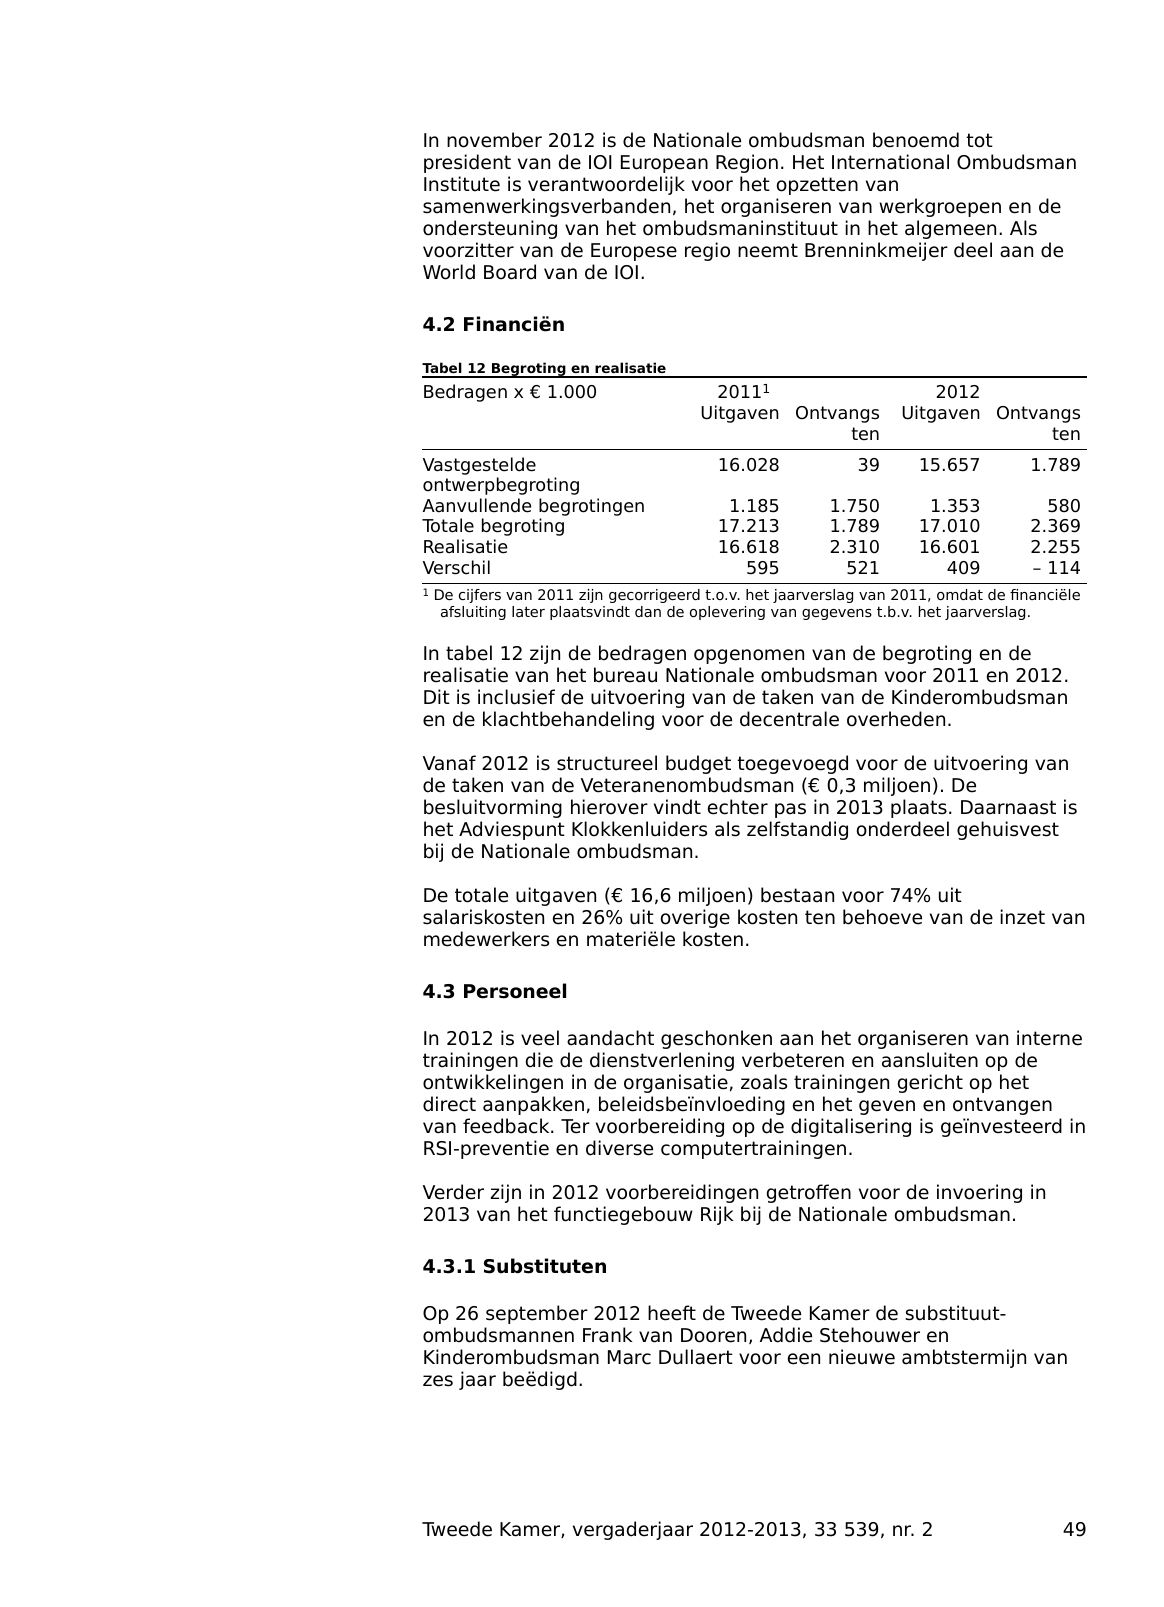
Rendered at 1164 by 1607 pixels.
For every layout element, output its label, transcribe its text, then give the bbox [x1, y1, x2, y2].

table_cell Ontvangsten [785, 403, 886, 449]
table_cell 20111 [685, 378, 785, 403]
table_cell Verschil [422, 558, 685, 583]
table_cell 580 [986, 496, 1087, 516]
table_cell Bedragen x € 1.000 [422, 378, 685, 403]
table_cell 2.369 [986, 516, 1087, 537]
table_cell Ontvangsten [986, 403, 1087, 449]
table_cell 521 [785, 558, 886, 583]
table_cell 16.028 [685, 450, 785, 496]
table_header Tabel 12 Begroting en realisatie [422, 361, 1087, 376]
table_cell 39 [785, 450, 886, 496]
table_cell 17.010 [886, 516, 986, 537]
subtitle 4.3.1 Substituten [422, 1256, 1087, 1278]
text Verder zijn in 2012 voorbereidingen getroffen voor de invoering in 2013 van het functiegebouw Rijk bij de Nationale ombudsman. [422, 1182, 1087, 1226]
table_cell 1.789 [785, 516, 886, 537]
text Op 26 september 2012 heeft de Tweede Kamer de substituut-ombudsmannen Frank van Dooren, Addie Stehouwer en Kinderombudsman Marc Dullaert voor een nieuwe ambtstermijn van zes jaar beëdigd. [422, 1303, 1087, 1391]
table_cell 1 De cijfers van 2011 zijn gecorrigeerd t.o.v. het jaarverslag van 2011, omdat de financiële afsluiting later plaatsvindt dan de oplevering van gegevens t.b.v. het jaarverslag. [422, 584, 1087, 621]
table_cell – 114 [986, 558, 1087, 583]
table_cell 16.618 [685, 537, 785, 558]
table_cell 2.255 [986, 537, 1087, 558]
table_cell 15.657 [886, 450, 986, 496]
table_cell Uitgaven [685, 403, 785, 449]
table_cell 1.353 [886, 496, 986, 516]
table_cell [422, 403, 685, 449]
table_cell 409 [886, 558, 986, 583]
table_cell Totale begroting [422, 516, 685, 537]
table_cell 1.185 [685, 496, 785, 516]
table_cell [785, 378, 886, 403]
text In tabel 12 zijn de bedragen opgenomen van de begroting en de realisatie van het bureau Nationale ombudsman voor 2011 en 2012. Dit is inclusief de uitvoering van de taken van de Kinderombudsman en de klachtbehandeling voor de decentrale overheden. [422, 643, 1087, 731]
table_cell 1.750 [785, 496, 886, 516]
text Vanaf 2012 is structureel budget toegevoegd voor de uitvoering van de taken van de Veteranenombudsman (€ 0,3 miljoen). De besluitvorming hierover vindt echter pas in 2013 plaats. Daarnaast is het Adviespunt Klokkenluiders als zelfstandig onderdeel gehuisvest bij de Nationale ombudsman. [422, 753, 1087, 863]
table_cell Realisatie [422, 537, 685, 558]
text In november 2012 is de Nationale ombudsman benoemd tot president van de IOI European Region. Het International Ombudsman Institute is verantwoordelijk voor het opzetten van samenwerkingsverbanden, het organiseren van werkgroepen en de ondersteuning van het ombudsmaninstituut in het algemeen. Als voorzitter van de Europese regio neemt Brenninkmeijer deel aan de World Board van de IOI. [422, 130, 1087, 284]
table_cell Vastgestelde ontwerpbegroting [422, 450, 685, 496]
table_cell 2.310 [785, 537, 886, 558]
text In 2012 is veel aandacht geschonken aan het organiseren van interne trainingen die de dienstverlening verbeteren en aansluiten op de ontwikkelingen in de organisatie, zoals trainingen gericht op het direct aanpakken, beleidsbeïnvloeding en het geven en ontvangen van feedback. Ter voorbereiding op de digitalisering is geïnvesteerd in RSI-preventie en diverse computertrainingen. [422, 1028, 1087, 1160]
subtitle 4.2 Financiën [422, 314, 1087, 336]
text De totale uitgaven (€ 16,6 miljoen) bestaan voor 74% uit salariskosten en 26% uit overige kosten ten behoeve van de inzet van medewerkers en materiële kosten. [422, 885, 1087, 951]
table_cell Aanvullende begrotingen [422, 496, 685, 516]
table_cell 16.601 [886, 537, 986, 558]
table_cell 2012 [886, 378, 986, 403]
table_cell [986, 378, 1087, 403]
table_cell 1.789 [986, 450, 1087, 496]
table_cell 595 [685, 558, 785, 583]
table_cell 17.213 [685, 516, 785, 537]
subtitle 4.3 Personeel [422, 981, 1087, 1003]
table_cell Uitgaven [886, 403, 986, 449]
